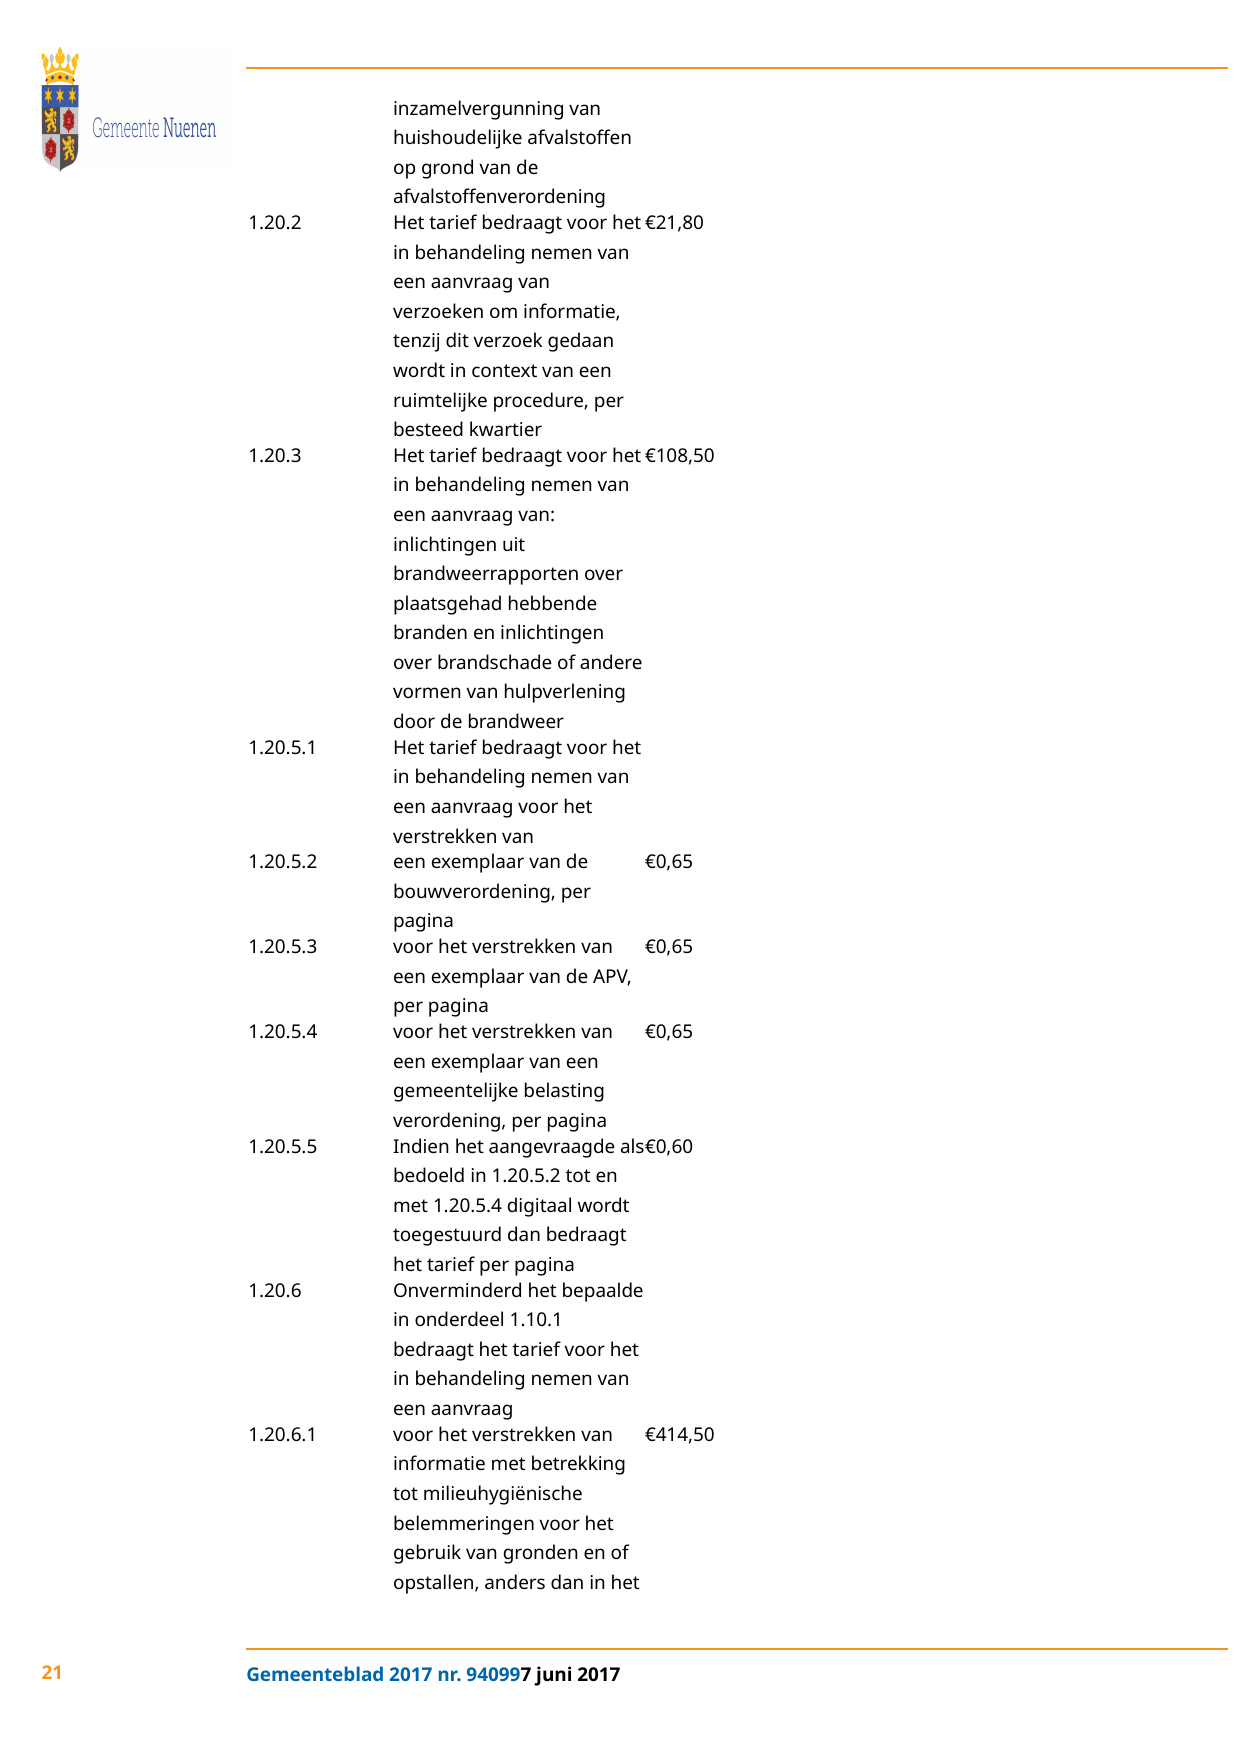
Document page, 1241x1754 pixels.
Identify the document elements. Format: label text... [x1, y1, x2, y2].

table_cell [862, 1133, 1007, 1277]
table_cell Het tarief bedraagt voor het in behandeling nemen van een aanvraag van: inlichtingen uit brandweerrapporten over plaatsgehad hebbende branden en inlichtingen over brandschade of andere vormen van hulpverlening door de brandweer [393, 442, 645, 734]
table_cell €108,50 [645, 442, 862, 734]
picture [41, 47, 231, 172]
table_cell €0,65 [645, 1018, 862, 1133]
table_cell 1.20.3 [248, 442, 393, 734]
table_cell Indien het aangevraagde als bedoeld in 1.20.5.2 tot en met 1.20.5.4 digitaal wordt toegestuurd dan bedraagt het tarief per pagina [393, 1133, 645, 1277]
table_cell [862, 734, 1007, 848]
table_cell [862, 1018, 1007, 1133]
table_cell [1007, 209, 1079, 442]
table_cell 1.20.5.5 [248, 1133, 393, 1277]
table_cell 1.20.6.1 [248, 1421, 393, 1594]
table_cell €0,65 [645, 849, 862, 933]
table_cell Onverminderd het bepaalde in onderdeel 1.10.1 bedraagt het tarief voor het in behandeling nemen van een aanvraag [393, 1277, 645, 1421]
table_cell [1007, 1277, 1079, 1421]
table_cell €0,60 [645, 1133, 862, 1277]
table_cell 1.20.2 [248, 209, 393, 442]
table_cell [1007, 849, 1079, 933]
table_cell [1007, 442, 1079, 734]
table_cell €414,50 [645, 1421, 862, 1594]
table_cell [862, 442, 1007, 734]
table_cell [1007, 734, 1079, 848]
table_cell [645, 1277, 862, 1421]
table_cell 1.20.5.1 [248, 734, 393, 848]
table_cell [645, 95, 862, 209]
table_cell [862, 95, 1007, 209]
table_cell voor het verstrekken van informatie met betrekking tot milieuhygiënische belemmeringen voor het gebruik van gronden en of opstallen, anders dan in het [393, 1421, 645, 1594]
table_cell voor het verstrekken van een exemplaar van de APV, per pagina [393, 934, 645, 1018]
table_cell voor het verstrekken van een exemplaar van een gemeentelijke belasting verordening, per pagina [393, 1018, 645, 1133]
table_cell [1007, 1421, 1079, 1594]
table_cell [862, 209, 1007, 442]
table_cell Het tarief bedraagt voor het in behandeling nemen van een aanvraag van verzoeken om informatie, tenzij dit verzoek gedaan wordt in context van een ruimtelijke procedure, per besteed kwartier [393, 209, 645, 442]
table_cell een exemplaar van de bouwverordening, per pagina [393, 849, 645, 933]
table_cell [1007, 1018, 1079, 1133]
table_cell [862, 934, 1007, 1018]
table_cell [248, 95, 393, 209]
table_cell [862, 1277, 1007, 1421]
table_cell [1007, 934, 1079, 1018]
table_cell €21,80 [645, 209, 862, 442]
table_cell 1.20.5.4 [248, 1018, 393, 1133]
table_cell €0,65 [645, 934, 862, 1018]
table_cell inzamelvergunning van huishoudelijke afvalstoffen op grond van de afvalstoffenverordening [393, 95, 645, 209]
table_cell 1.20.5.3 [248, 934, 393, 1018]
table_cell [645, 734, 862, 848]
table_cell 1.20.6 [248, 1277, 393, 1421]
table_cell 1.20.5.2 [248, 849, 393, 933]
table_cell Het tarief bedraagt voor het in behandeling nemen van een aanvraag voor het verstrekken van [393, 734, 645, 848]
table_cell [862, 1421, 1007, 1594]
table_cell [1007, 95, 1079, 209]
table_cell [1007, 1133, 1079, 1277]
table_cell [862, 849, 1007, 933]
